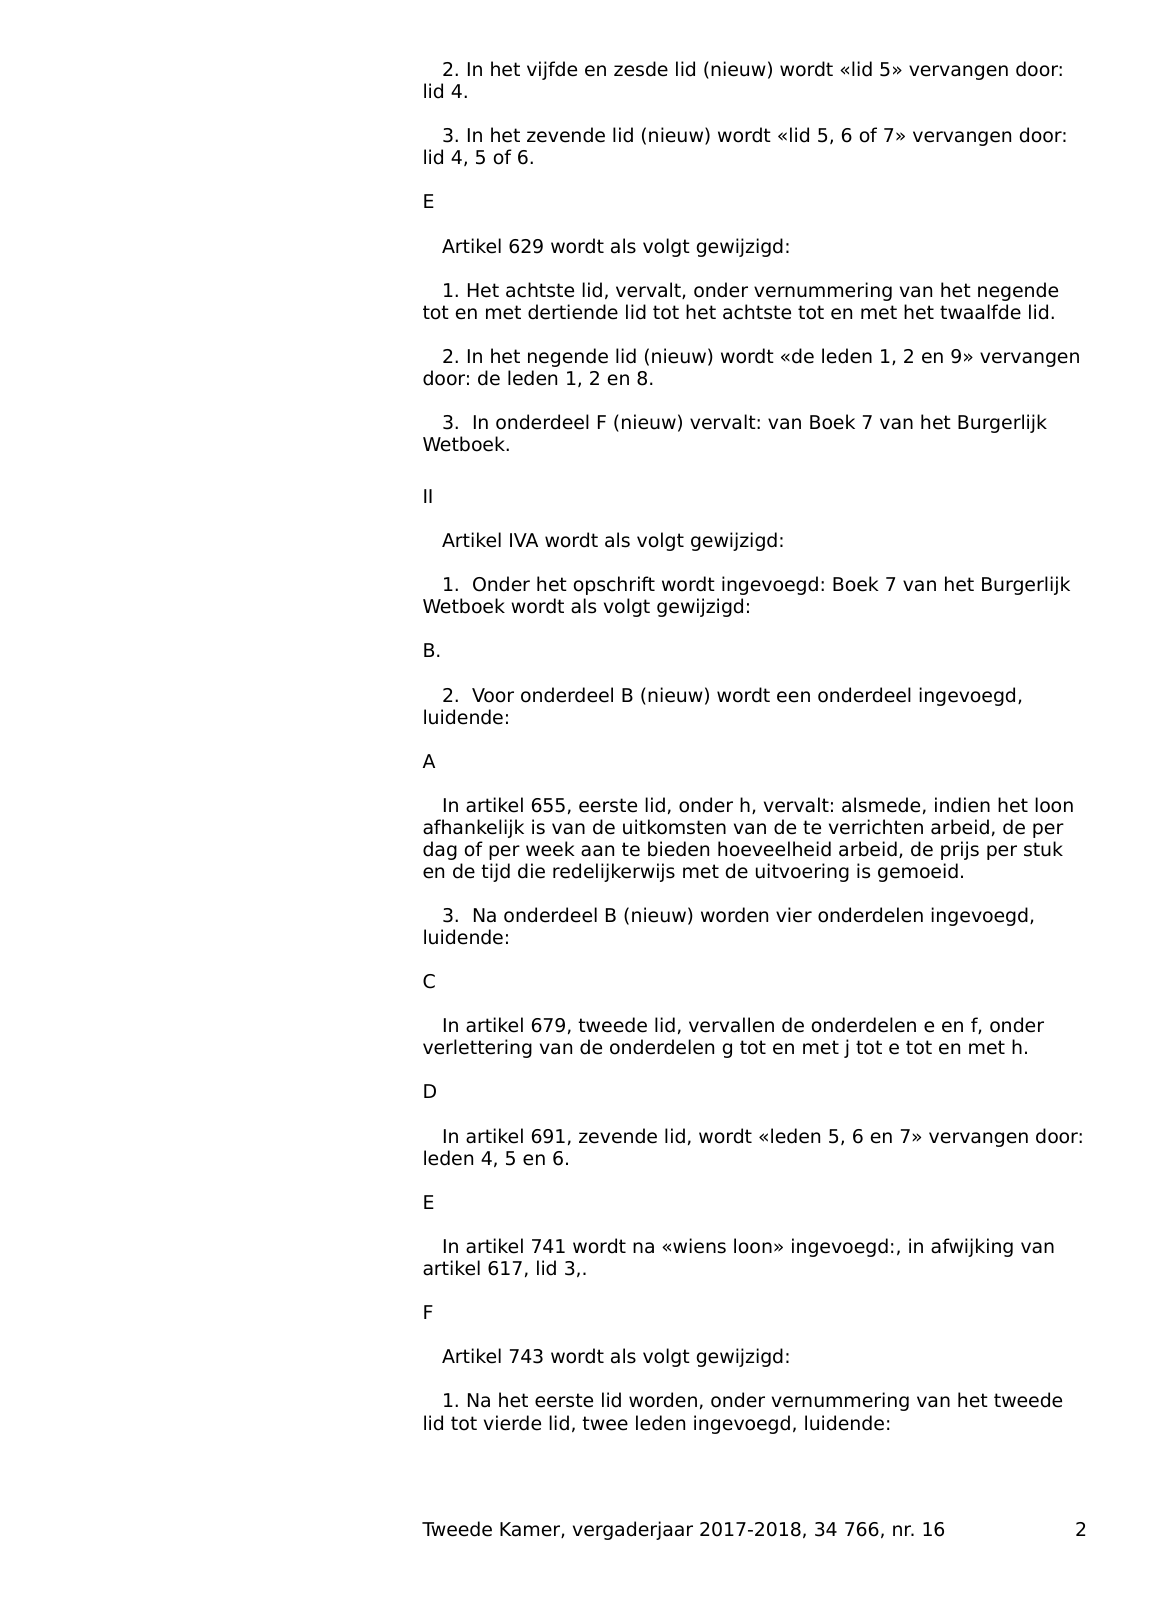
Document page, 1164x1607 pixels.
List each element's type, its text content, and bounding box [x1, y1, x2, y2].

text D [422, 1081, 1087, 1103]
text 1. Het achtste lid, vervalt, onder vernummering van het negende tot en met dertiende lid tot het achtste tot en met het twaalfde lid. [422, 280, 1087, 324]
subtitle II [422, 486, 1087, 508]
text E [422, 1192, 1087, 1214]
text F [422, 1302, 1087, 1324]
text In artikel 655, eerste lid, onder h, vervalt: alsmede, indien het loon afhankelijk is van de uitkomsten van de te verrichten arbeid, de per dag of per week aan te bieden hoeveelheid arbeid, de prijs per stuk en de tijd die redelijkerwijs met de uitvoering is gemoeid. [422, 795, 1087, 883]
text Artikel 629 wordt als volgt gewijzigd: [422, 236, 1087, 257]
text E [422, 191, 1087, 213]
text 2. Voor onderdeel B (nieuw) wordt een onderdeel ingevoegd, luidende: [422, 684, 1087, 728]
text 2. In het vijfde en zesde lid (nieuw) wordt «lid 5» vervangen door: lid 4. [422, 59, 1087, 103]
text 2. In het negende lid (nieuw) wordt «de leden 1, 2 en 9» vervangen door: de leden 1, 2 en 8. [422, 346, 1087, 390]
text In artikel 691, zevende lid, wordt «leden 5, 6 en 7» vervangen door: leden 4, 5 en 6. [422, 1126, 1087, 1169]
text Artikel 743 wordt als volgt gewijzigd: [422, 1346, 1087, 1368]
text 3. In onderdeel F (nieuw) vervalt: van Boek 7 van het Burgerlijk Wetboek. [422, 412, 1087, 456]
text In artikel 679, tweede lid, vervallen de onderdelen e en f, onder verlettering van de onderdelen g tot en met j tot e tot en met h. [422, 1015, 1087, 1059]
text 3. In het zevende lid (nieuw) wordt «lid 5, 6 of 7» vervangen door: lid 4, 5 of 6. [422, 125, 1087, 169]
text 1. Na het eerste lid worden, onder vernummering van het tweede lid tot vierde lid, twee leden ingevoegd, luidende: [422, 1390, 1087, 1434]
text C [422, 971, 1087, 993]
text B. [422, 640, 1087, 662]
text 1. Onder het opschrift wordt ingevoegd: Boek 7 van het Burgerlijk Wetboek wordt als volgt gewijzigd: [422, 574, 1087, 618]
text In artikel 741 wordt na «wiens loon» ingevoegd:, in afwijking van artikel 617, lid 3,. [422, 1236, 1087, 1280]
text Artikel IVA wordt als volgt gewijzigd: [422, 530, 1087, 552]
text 3. Na onderdeel B (nieuw) worden vier onderdelen ingevoegd, luidende: [422, 905, 1087, 949]
text A [422, 751, 1087, 773]
